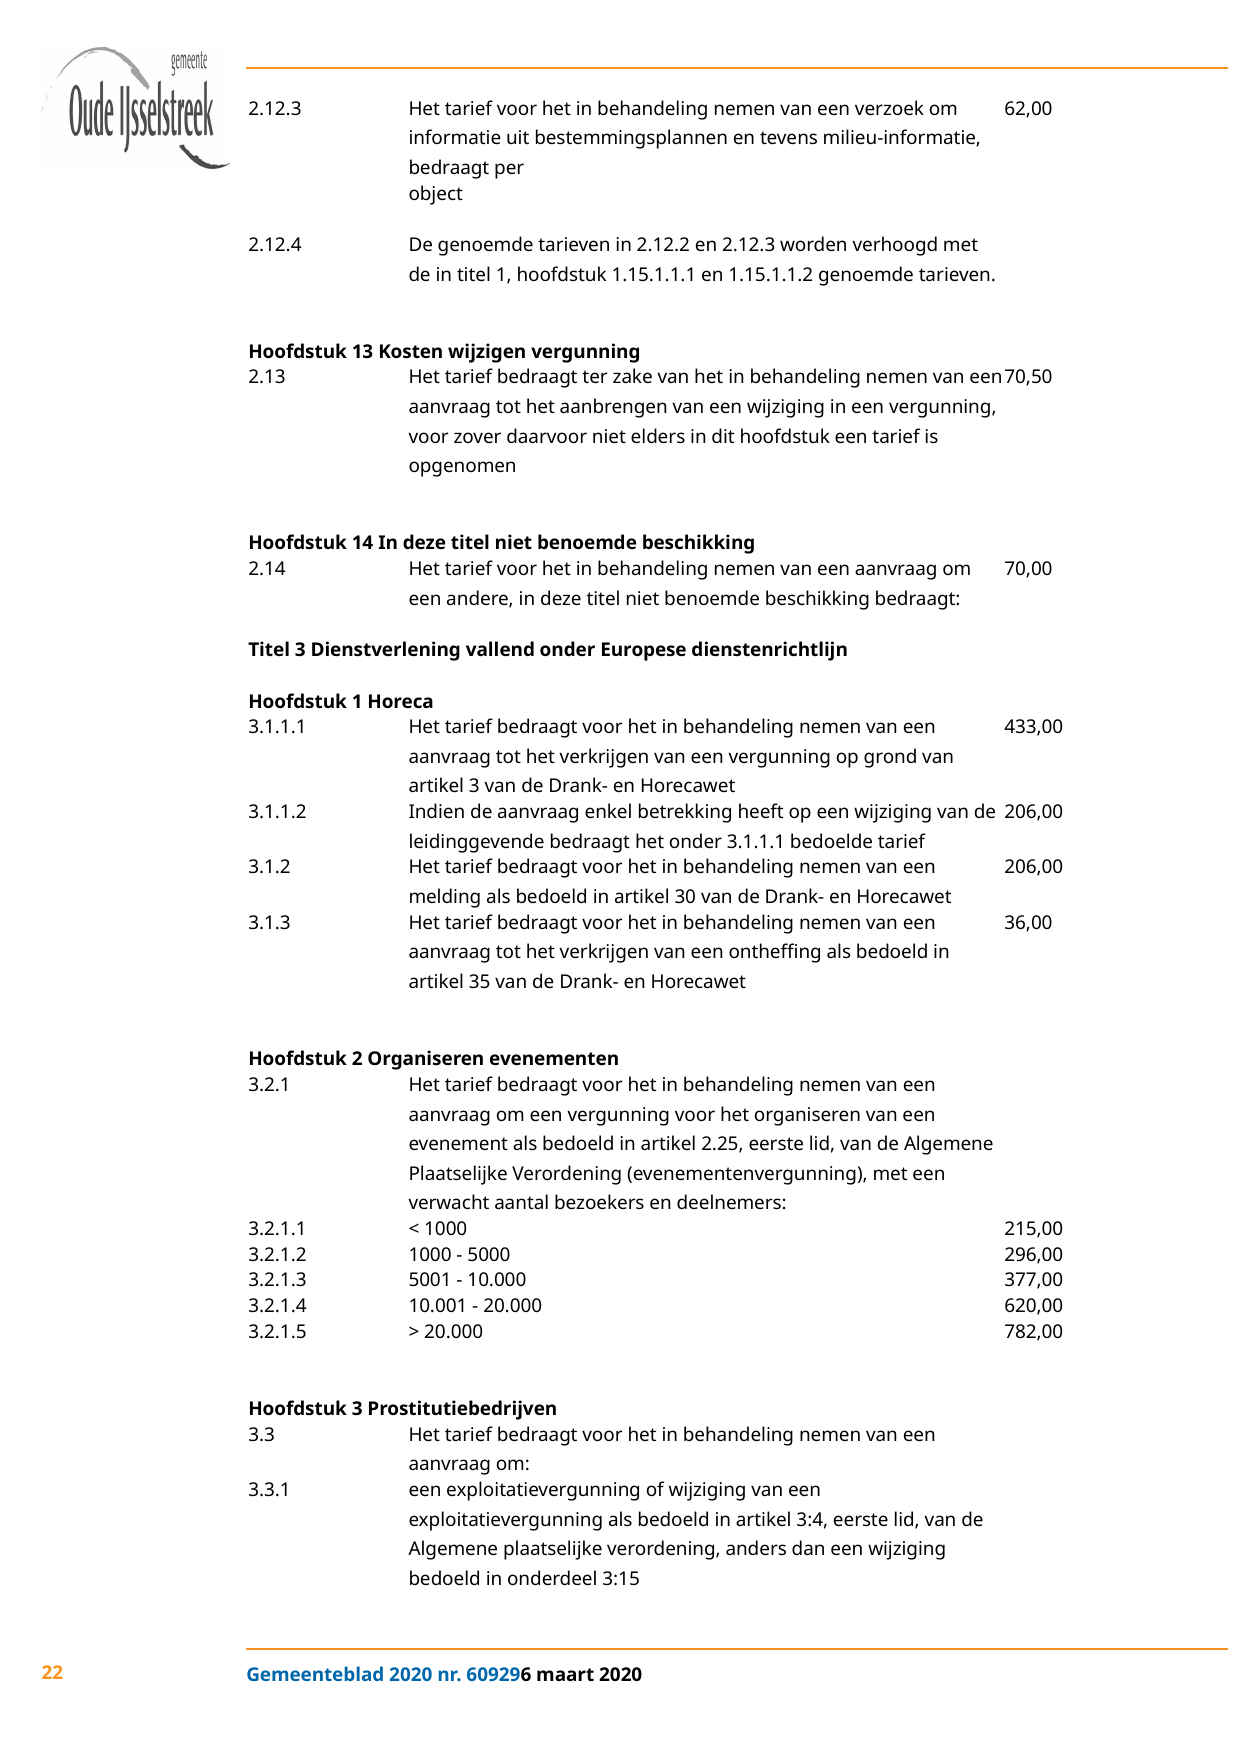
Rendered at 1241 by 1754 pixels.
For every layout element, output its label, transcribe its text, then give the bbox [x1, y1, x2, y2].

table_cell 215,00 [1004, 1215, 1152, 1241]
table_cell Het tarief bedraagt voor het in behandeling nemen van een melding als bedoeld in artikel 30 van de Drank- en Horecawet [408, 854, 1004, 909]
table_cell 3.1.2 [248, 854, 408, 909]
table_cell [408, 1370, 1004, 1395]
table_cell [248, 312, 408, 338]
table_cell [1004, 180, 1152, 205]
table_cell [248, 1020, 408, 1045]
table_cell [1004, 286, 1152, 312]
table_cell [1004, 1045, 1152, 1071]
table_cell [1004, 231, 1152, 286]
table_cell 3.2.1.5 [248, 1318, 408, 1344]
table_cell 3.3.1 [248, 1476, 408, 1591]
table_cell [248, 286, 408, 312]
table_cell 620,00 [1004, 1293, 1152, 1318]
table_cell 70,50 [1004, 364, 1152, 478]
picture [41, 47, 231, 172]
table_cell Hoofdstuk 13 Kosten wijzigen vergunning [248, 338, 1004, 364]
table_cell Hoofdstuk 14 In deze titel niet benoemde beschikking [248, 530, 1004, 555]
table_cell [1004, 688, 1152, 713]
table_cell [1004, 1344, 1152, 1369]
table_cell [408, 1020, 1004, 1045]
table_cell Het tarief bedraagt voor het in behandeling nemen van een aanvraag tot het verkrijgen van een vergunning op grond van artikel 3 van de Drank- en Horecawet [408, 714, 1004, 798]
table_cell [248, 1370, 408, 1395]
table_cell 433,00 [1004, 714, 1152, 798]
table_cell Het tarief voor het in behandeling nemen van een verzoek om informatie uit bestemmingsplannen en tevens milieu-informatie, bedraagt per [408, 95, 1004, 180]
table_cell [1004, 611, 1152, 636]
table_cell [408, 504, 1004, 529]
table_cell Hoofdstuk 2 Organiseren evenementen [248, 1045, 1004, 1071]
table_cell 206,00 [1004, 854, 1152, 909]
table_cell [1004, 1395, 1152, 1421]
table_cell [408, 662, 1004, 688]
table_cell 2.12.4 [248, 231, 408, 286]
table_cell 2.12.3 [248, 95, 408, 180]
table_cell 3.2.1 [248, 1071, 408, 1215]
table_cell Hoofdstuk 1 Horeca [248, 688, 1004, 713]
table_cell 206,00 [1004, 799, 1152, 854]
table_cell [408, 611, 1004, 636]
table_cell 3.3 [248, 1421, 408, 1476]
table_cell [248, 611, 408, 636]
table_cell [1004, 205, 1152, 231]
table_cell [248, 205, 408, 231]
table_cell [1004, 338, 1152, 364]
table_cell [408, 286, 1004, 312]
table_cell < 1000 [408, 1215, 1004, 1241]
table_cell [1004, 662, 1152, 688]
table_cell [248, 180, 408, 205]
table_cell 10.001 - 20.000 [408, 1293, 1004, 1318]
table_cell [408, 1344, 1004, 1369]
table_cell 2.14 [248, 555, 408, 611]
table_cell [248, 662, 408, 688]
table_cell [1004, 530, 1152, 555]
table_cell [248, 1344, 408, 1369]
table_cell [1004, 1020, 1152, 1045]
table_cell Hoofdstuk 3 Prostitutiebedrijven [248, 1395, 1004, 1421]
table_cell 296,00 [1004, 1241, 1152, 1267]
table_cell 62,00 [1004, 95, 1152, 180]
table_cell Titel 3 Dienstverlening vallend onder Europese dienstenrichtlijn [248, 636, 1004, 662]
table_cell 377,00 [1004, 1267, 1152, 1292]
table_cell object [408, 180, 1004, 205]
table_cell [1004, 1421, 1152, 1476]
table_cell [248, 994, 408, 1020]
table_cell [408, 994, 1004, 1020]
table_cell 3.1.1.1 [248, 714, 408, 798]
table_cell [1004, 478, 1152, 504]
table_cell Het tarief bedraagt voor het in behandeling nemen van een aanvraag om een vergunning voor het organiseren van een evenement als bedoeld in artikel 2.25, eerste lid, van de Algemene Plaatselijke Verordening (evenementenvergunning), met een verwacht aantal bezoekers en deelnemers: [408, 1071, 1004, 1215]
table_cell [248, 504, 408, 529]
table_cell 3.2.1.2 [248, 1241, 408, 1267]
table_cell 36,00 [1004, 909, 1152, 994]
table_cell [1004, 1476, 1152, 1591]
table_cell [1004, 636, 1152, 662]
table_cell [1004, 1071, 1152, 1215]
table_cell [408, 312, 1004, 338]
table_cell [408, 205, 1004, 231]
table_cell 3.2.1.1 [248, 1215, 408, 1241]
table_cell Het tarief voor het in behandeling nemen van een aanvraag om een andere, in deze titel niet benoemde beschikking bedraagt: [408, 555, 1004, 611]
table_cell [1004, 504, 1152, 529]
table_cell Indien de aanvraag enkel betrekking heeft op een wijziging van de leidinggevende bedraagt het onder 3.1.1.1 bedoelde tarief [408, 799, 1004, 854]
table_cell 1000 - 5000 [408, 1241, 1004, 1267]
table_cell [248, 478, 408, 504]
table_cell 3.1.1.2 [248, 799, 408, 854]
table_cell een exploitatievergunning of wijziging van een exploitatievergunning als bedoeld in artikel 3:4, eerste lid, van de Algemene plaatselijke verordening, anders dan een wijziging bedoeld in onderdeel 3:15 [408, 1476, 1004, 1591]
table_cell Het tarief bedraagt voor het in behandeling nemen van een aanvraag tot het verkrijgen van een ontheffing als bedoeld in artikel 35 van de Drank- en Horecawet [408, 909, 1004, 994]
table_cell 3.2.1.4 [248, 1293, 408, 1318]
table_cell 5001 - 10.000 [408, 1267, 1004, 1292]
table_cell 3.1.3 [248, 909, 408, 994]
table_cell [1004, 994, 1152, 1020]
table_cell Het tarief bedraagt ter zake van het in behandeling nemen van een aanvraag tot het aanbrengen van een wijziging in een vergunning, voor zover daarvoor niet elders in dit hoofdstuk een tarief is opgenomen [408, 364, 1004, 478]
table_cell [1004, 312, 1152, 338]
table_cell 70,00 [1004, 555, 1152, 611]
table_cell Het tarief bedraagt voor het in behandeling nemen van een aanvraag om: [408, 1421, 1004, 1476]
table_cell De genoemde tarieven in 2.12.2 en 2.12.3 worden verhoogd met de in titel 1, hoofdstuk 1.15.1.1.1 en 1.15.1.1.2 genoemde tarieven. [408, 231, 1004, 286]
table_cell > 20.000 [408, 1318, 1004, 1344]
table_cell 3.2.1.3 [248, 1267, 408, 1292]
table_cell [408, 478, 1004, 504]
table_cell [1004, 1370, 1152, 1395]
table_cell 2.13 [248, 364, 408, 478]
table_cell 782,00 [1004, 1318, 1152, 1344]
